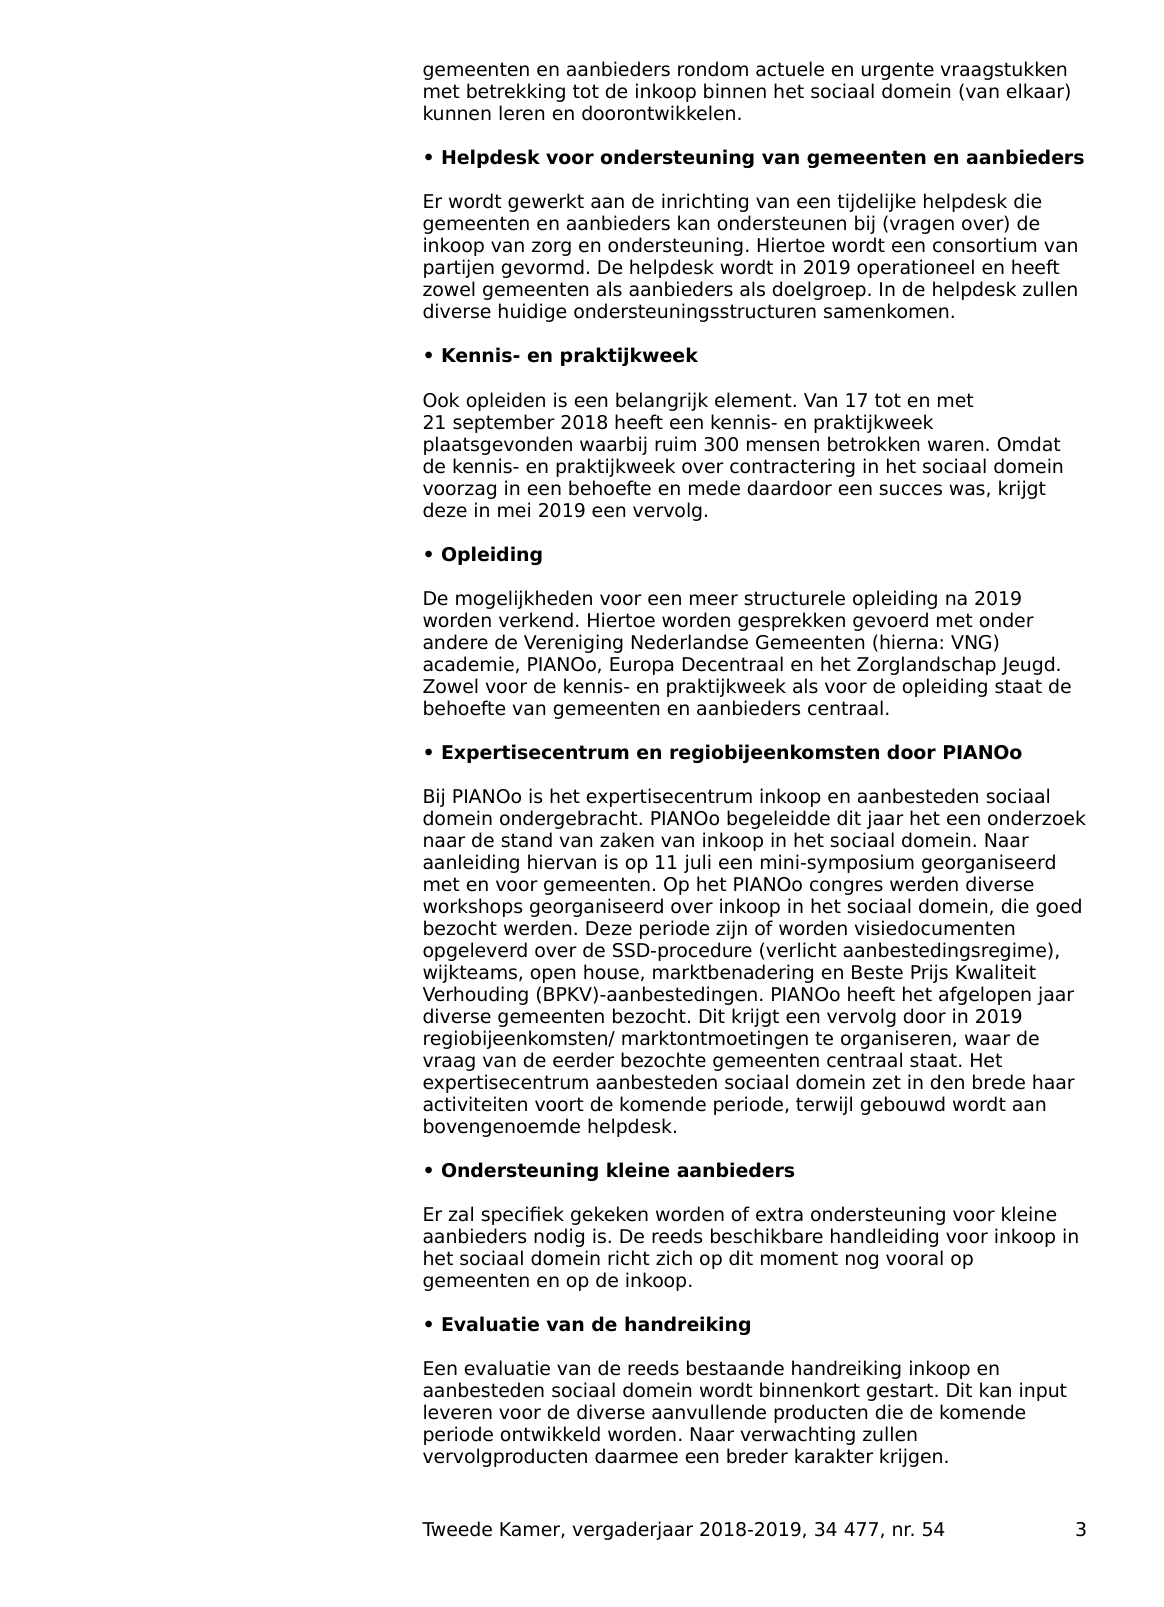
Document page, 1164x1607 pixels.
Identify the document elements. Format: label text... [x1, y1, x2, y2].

text Er zal specifiek gekeken worden of extra ondersteuning voor kleine aanbieders nodig is. De reeds beschikbare handleiding voor inkoop in het sociaal domein richt zich op dit moment nog vooral op gemeenten en op de inkoop. [422, 1204, 1087, 1292]
text Ook opleiden is een belangrijk element. Van 17 tot en met 21 september 2018 heeft een kennis- en praktijkweek plaatsgevonden waarbij ruim 300 mensen betrokken waren. Omdat de kennis- en praktijkweek over contractering in het sociaal domein voorzag in een behoefte en mede daardoor een succes was, krijgt deze in mei 2019 een vervolg. [422, 389, 1087, 521]
text De mogelijkheden voor een meer structurele opleiding na 2019 worden verkend. Hiertoe worden gesprekken gevoerd met onder andere de Vereniging Nederlandse Gemeenten (hierna: VNG) academie, PIANOo, Europa Decentraal en het Zorglandschap Jeugd. Zowel voor de kennis- en praktijkweek als voor de opleiding staat de behoefte van gemeenten en aanbieders centraal. [422, 588, 1087, 720]
subtitle • Opleiding [422, 544, 1087, 566]
text gemeenten en aanbieders rondom actuele en urgente vraagstukken met betrekking tot de inkoop binnen het sociaal domein (van elkaar) kunnen leren en doorontwikkelen. [422, 59, 1087, 125]
subtitle • Evaluatie van de handreiking [422, 1314, 1087, 1336]
text Bij PIANOo is het expertisecentrum inkoop en aanbesteden sociaal domein ondergebracht. PIANOo begeleidde dit jaar het een onderzoek naar de stand van zaken van inkoop in het sociaal domein. Naar aanleiding hiervan is op 11 juli een mini-symposium georganiseerd met en voor gemeenten. Op het PIANOo congres werden diverse workshops georganiseerd over inkoop in het sociaal domein, die goed bezocht werden. Deze periode zijn of worden visiedocumenten opgeleverd over de SSD-procedure (verlicht aanbestedingsregime), wijkteams, open house, marktbenadering en Beste Prijs Kwaliteit Verhouding (BPKV)-aanbestedingen. PIANOo heeft het afgelopen jaar diverse gemeenten bezocht. Dit krijgt een vervolg door in 2019 regiobijeenkomsten/ marktontmoetingen te organiseren, waar de vraag van de eerder bezochte gemeenten centraal staat. Het expertisecentrum aanbesteden sociaal domein zet in den brede haar activiteiten voort de komende periode, terwijl gebouwd wordt aan bovengenoemde helpdesk. [422, 786, 1087, 1138]
text Er wordt gewerkt aan de inrichting van een tijdelijke helpdesk die gemeenten en aanbieders kan ondersteunen bij (vragen over) de inkoop van zorg en ondersteuning. Hiertoe wordt een consortium van partijen gevormd. De helpdesk wordt in 2019 operationeel en heeft zowel gemeenten als aanbieders als doelgroep. In de helpdesk zullen diverse huidige ondersteuningsstructuren samenkomen. [422, 191, 1087, 323]
subtitle • Kennis- en praktijkweek [422, 345, 1087, 367]
subtitle • Ondersteuning kleine aanbieders [422, 1160, 1087, 1182]
subtitle • Expertisecentrum en regiobijeenkomsten door PIANOo [422, 742, 1087, 764]
text Een evaluatie van de reeds bestaande handreiking inkoop en aanbesteden sociaal domein wordt binnenkort gestart. Dit kan input leveren voor de diverse aanvullende producten die de komende periode ontwikkeld worden. Naar verwachting zullen vervolgproducten daarmee een breder karakter krijgen. [422, 1358, 1087, 1468]
subtitle • Helpdesk voor ondersteuning van gemeenten en aanbieders [422, 147, 1087, 169]
